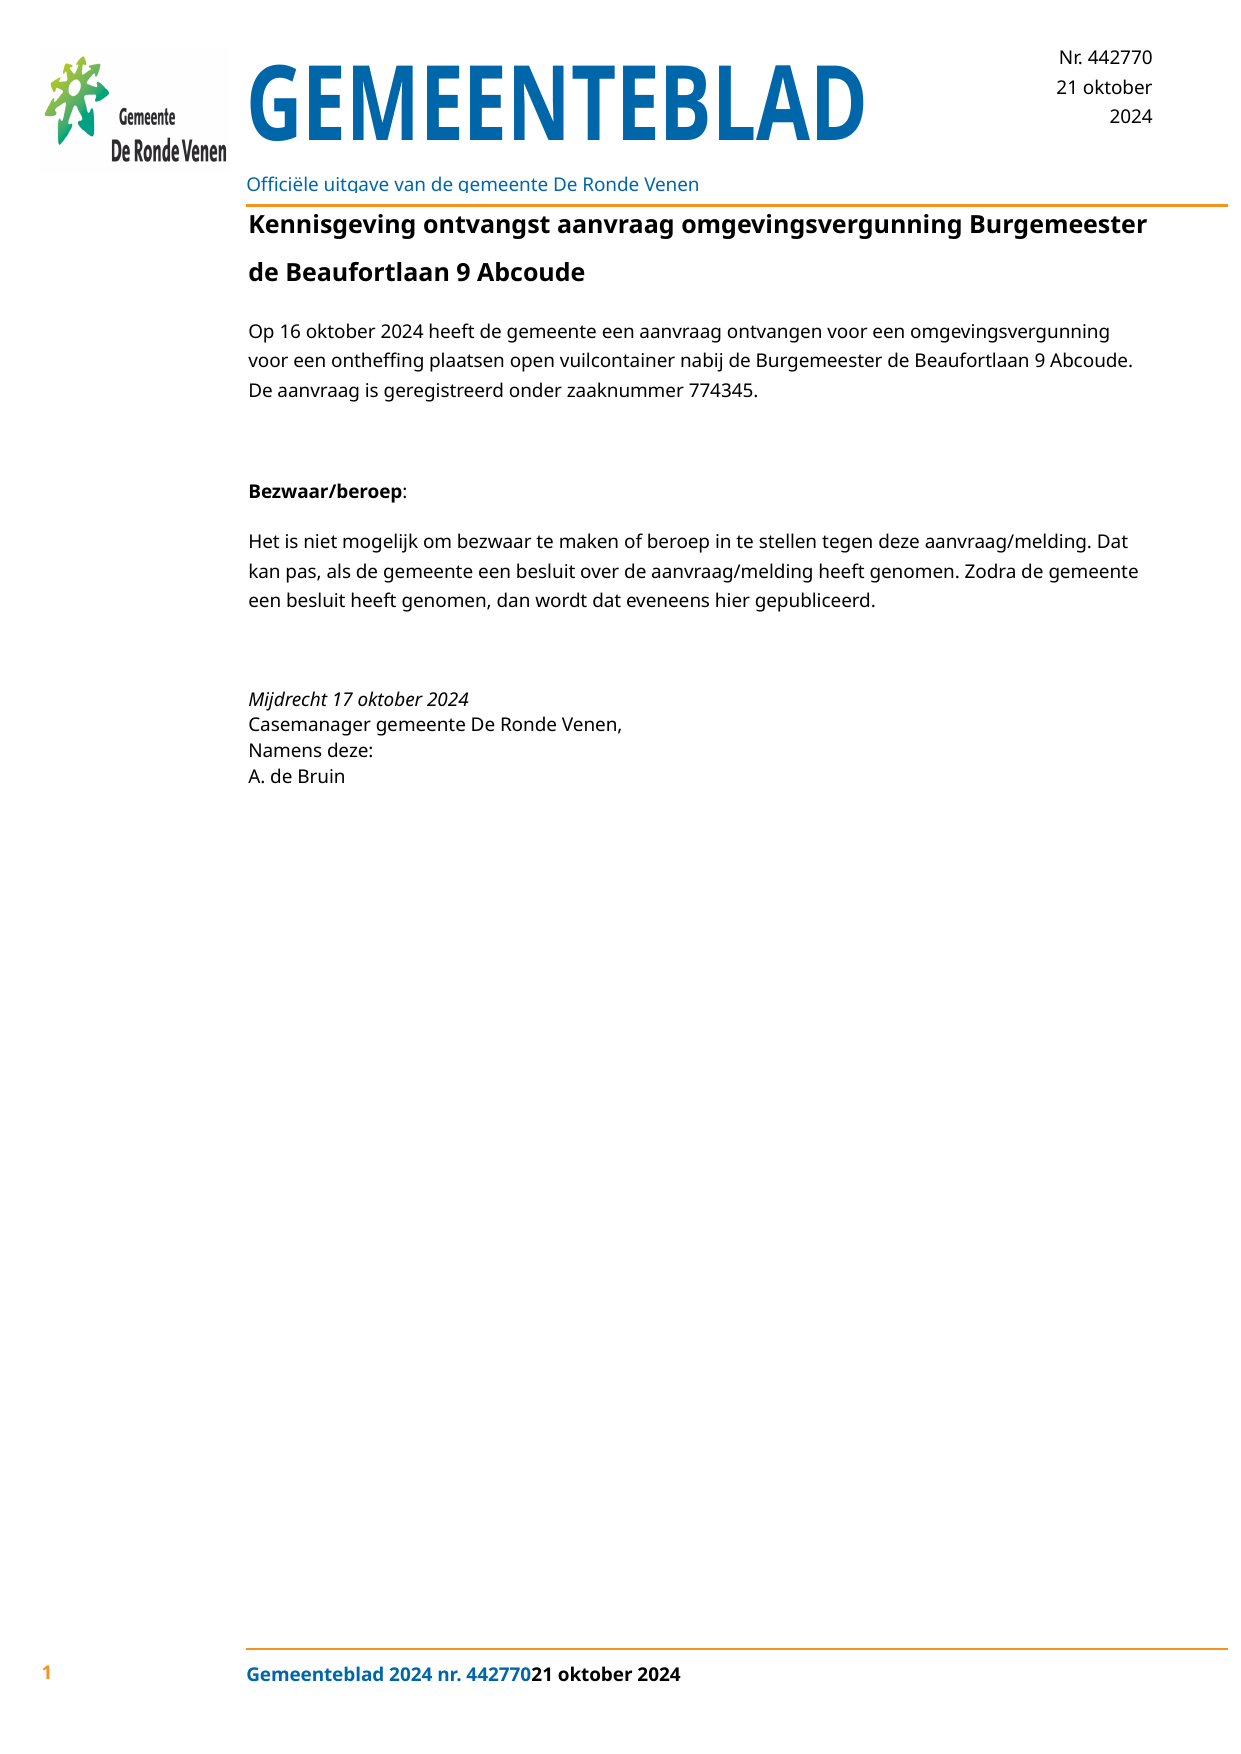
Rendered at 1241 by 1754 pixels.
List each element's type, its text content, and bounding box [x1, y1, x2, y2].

text Kennisgeving ontvangst aanvraag omgevingsvergunning Burgemeester de Beaufortlaan 9 Abcoude [248, 207, 1152, 288]
text Namens deze: [248, 737, 1152, 763]
text Casemanager gemeente De Ronde Venen, [248, 711, 1152, 737]
text Op 16 oktober 2024 heeft de gemeente een aanvraag ontvangen voor een omgevingsvergunning voor een ontheffing plaatsen open vuilcontainer nabij de Burgemeester de Beaufortlaan 9 Abcoude. De aanvraag is geregistreerd onder zaaknummer 774345. [248, 318, 1152, 403]
text Mijdrecht 17 oktober 2024 [248, 686, 1152, 711]
text Bezwaar/beroep: [248, 478, 1152, 504]
text A. de Bruin [248, 763, 1152, 789]
picture [41, 47, 231, 172]
text Het is niet mogelijk om bezwaar te maken of beroep in te stellen tegen deze aanvraag/melding. Dat kan pas, als de gemeente een besluit over de aanvraag/melding heeft genomen. Zodra de gemeente een besluit heeft genomen, dan wordt dat eveneens hier gepubliceerd. [248, 528, 1152, 613]
